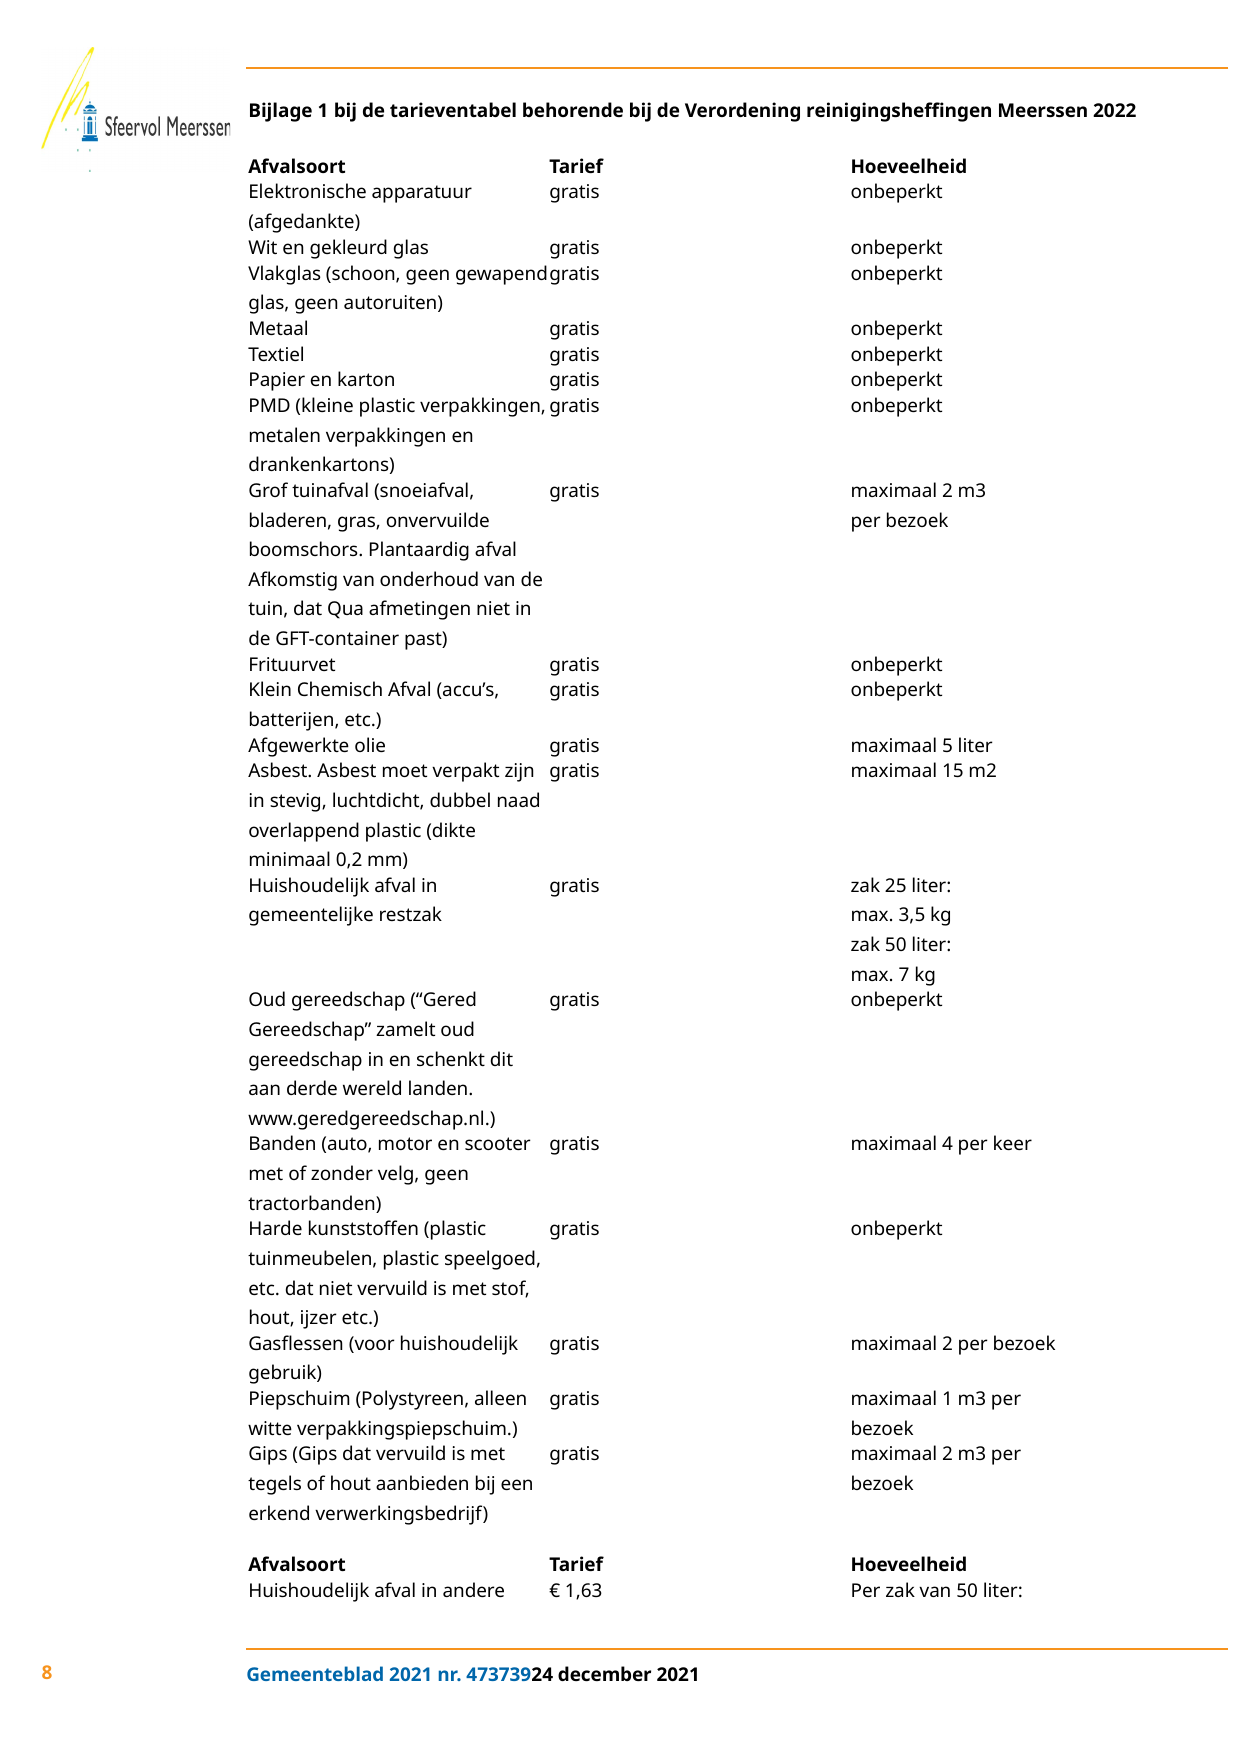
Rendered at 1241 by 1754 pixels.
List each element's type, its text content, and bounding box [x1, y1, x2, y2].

table_header Hoeveelheid [850, 153, 1152, 179]
table_cell Metaal [248, 315, 549, 341]
table_cell Afvalsoort [248, 1551, 549, 1577]
table_cell [850, 1526, 1152, 1551]
table_cell maximaal 4 per keer [850, 1131, 1152, 1216]
table_cell onbeperkt [850, 179, 1152, 234]
table_cell gratis [549, 872, 850, 987]
table_cell onbeperkt [850, 234, 1152, 260]
table_cell Papier en karton [248, 367, 549, 392]
table_cell maximaal 2 per bezoek [850, 1330, 1152, 1385]
table_header Afvalsoort [248, 153, 549, 179]
table_cell Huishoudelijk afval in gemeentelijke restzak [248, 872, 549, 987]
table_cell gratis [549, 315, 850, 341]
picture [41, 47, 231, 172]
table_cell Per zak van 50 liter: [850, 1577, 1152, 1603]
table_cell [248, 1526, 549, 1551]
table_cell onbeperkt [850, 367, 1152, 392]
table_cell Huishoudelijk afval in andere [248, 1577, 549, 1603]
table_cell Tarief [549, 1551, 850, 1577]
table_cell gratis [549, 1385, 850, 1441]
table_cell onbeperkt [850, 341, 1152, 367]
table_cell gratis [549, 234, 850, 260]
table_cell gratis [549, 179, 850, 234]
table_cell gratis [549, 987, 850, 1131]
table_cell [549, 1526, 850, 1551]
table_cell onbeperkt [850, 651, 1152, 677]
table_cell € 1,63 [549, 1577, 850, 1603]
text Bijlage 1 bij de tarieventabel behorende bij de Verordening reinigingsheffingen Meerssen 2022 [248, 95, 1152, 123]
table_cell gratis [549, 1330, 850, 1385]
table_cell onbeperkt [850, 1216, 1152, 1330]
table_cell onbeperkt [850, 987, 1152, 1131]
table_cell gratis [549, 1441, 850, 1526]
table_cell onbeperkt [850, 315, 1152, 341]
table_cell gratis [549, 477, 850, 651]
table_cell Gips (Gips dat vervuild is met tegels of hout aanbieden bij een erkend verwerkingsbedrijf) [248, 1441, 549, 1526]
table_cell onbeperkt [850, 677, 1152, 732]
table_cell Asbest. Asbest moet verpakt zijn in stevig, luchtdicht, dubbel naad overlappend plastic (dikte minimaal 0,2 mm) [248, 758, 549, 872]
table_cell onbeperkt [850, 260, 1152, 315]
table_cell Oud gereedschap (“Gered Gereedschap” zamelt oud gereedschap in en schenkt dit aan derde wereld landen. www.geredgereedschap.nl.) [248, 987, 549, 1131]
table_cell maximaal 15 m2 [850, 758, 1152, 872]
table_cell gratis [549, 758, 850, 872]
table_cell Harde kunststoffen (plastic tuinmeubelen, plastic speelgoed, etc. dat niet vervuild is met stof, hout, ijzer etc.) [248, 1216, 549, 1330]
table_cell maximaal 1 m3 per bezoek [850, 1385, 1152, 1441]
table_header Tarief [549, 153, 850, 179]
table_cell Hoeveelheid [850, 1551, 1152, 1577]
table_cell onbeperkt [850, 392, 1152, 477]
table_cell Frituurvet [248, 651, 549, 677]
table_cell Elektronische apparatuur (afgedankte) [248, 179, 549, 234]
table_cell gratis [549, 392, 850, 477]
table_cell Banden (auto, motor en scooter met of zonder velg, geen tractorbanden) [248, 1131, 549, 1216]
table_cell gratis [549, 677, 850, 732]
table_cell gratis [549, 651, 850, 677]
table_cell maximaal 2 m3 per bezoek [850, 477, 1152, 651]
table_cell Wit en gekleurd glas [248, 234, 549, 260]
table_cell PMD (kleine plastic verpakkingen, metalen verpakkingen en drankenkartons) [248, 392, 549, 477]
table_cell gratis [549, 1131, 850, 1216]
table_cell Afgewerkte olie [248, 732, 549, 758]
table_cell Klein Chemisch Afval (accu’s, batterijen, etc.) [248, 677, 549, 732]
table_cell gratis [549, 341, 850, 367]
table_cell gratis [549, 260, 850, 315]
table_cell maximaal 5 liter [850, 732, 1152, 758]
table_cell Piepschuim (Polystyreen, alleen witte verpakkingspiepschuim.) [248, 1385, 549, 1441]
table_cell Gasflessen (voor huishoudelijk gebruik) [248, 1330, 549, 1385]
table_cell Textiel [248, 341, 549, 367]
table_cell zak 25 liter: max. 3,5 kg zak 50 liter: max. 7 kg [850, 872, 1152, 987]
table_cell Grof tuinafval (snoeiafval, bladeren, gras, onvervuilde boomschors. Plantaardig afval Afkomstig van onderhoud van de tuin, dat Qua afmetingen niet in de GFT-container past) [248, 477, 549, 651]
table_cell Vlakglas (schoon, geen gewapend glas, geen autoruiten) [248, 260, 549, 315]
table_cell maximaal 2 m3 per bezoek [850, 1441, 1152, 1526]
table_cell gratis [549, 367, 850, 392]
table_cell gratis [549, 1216, 850, 1330]
table_cell gratis [549, 732, 850, 758]
